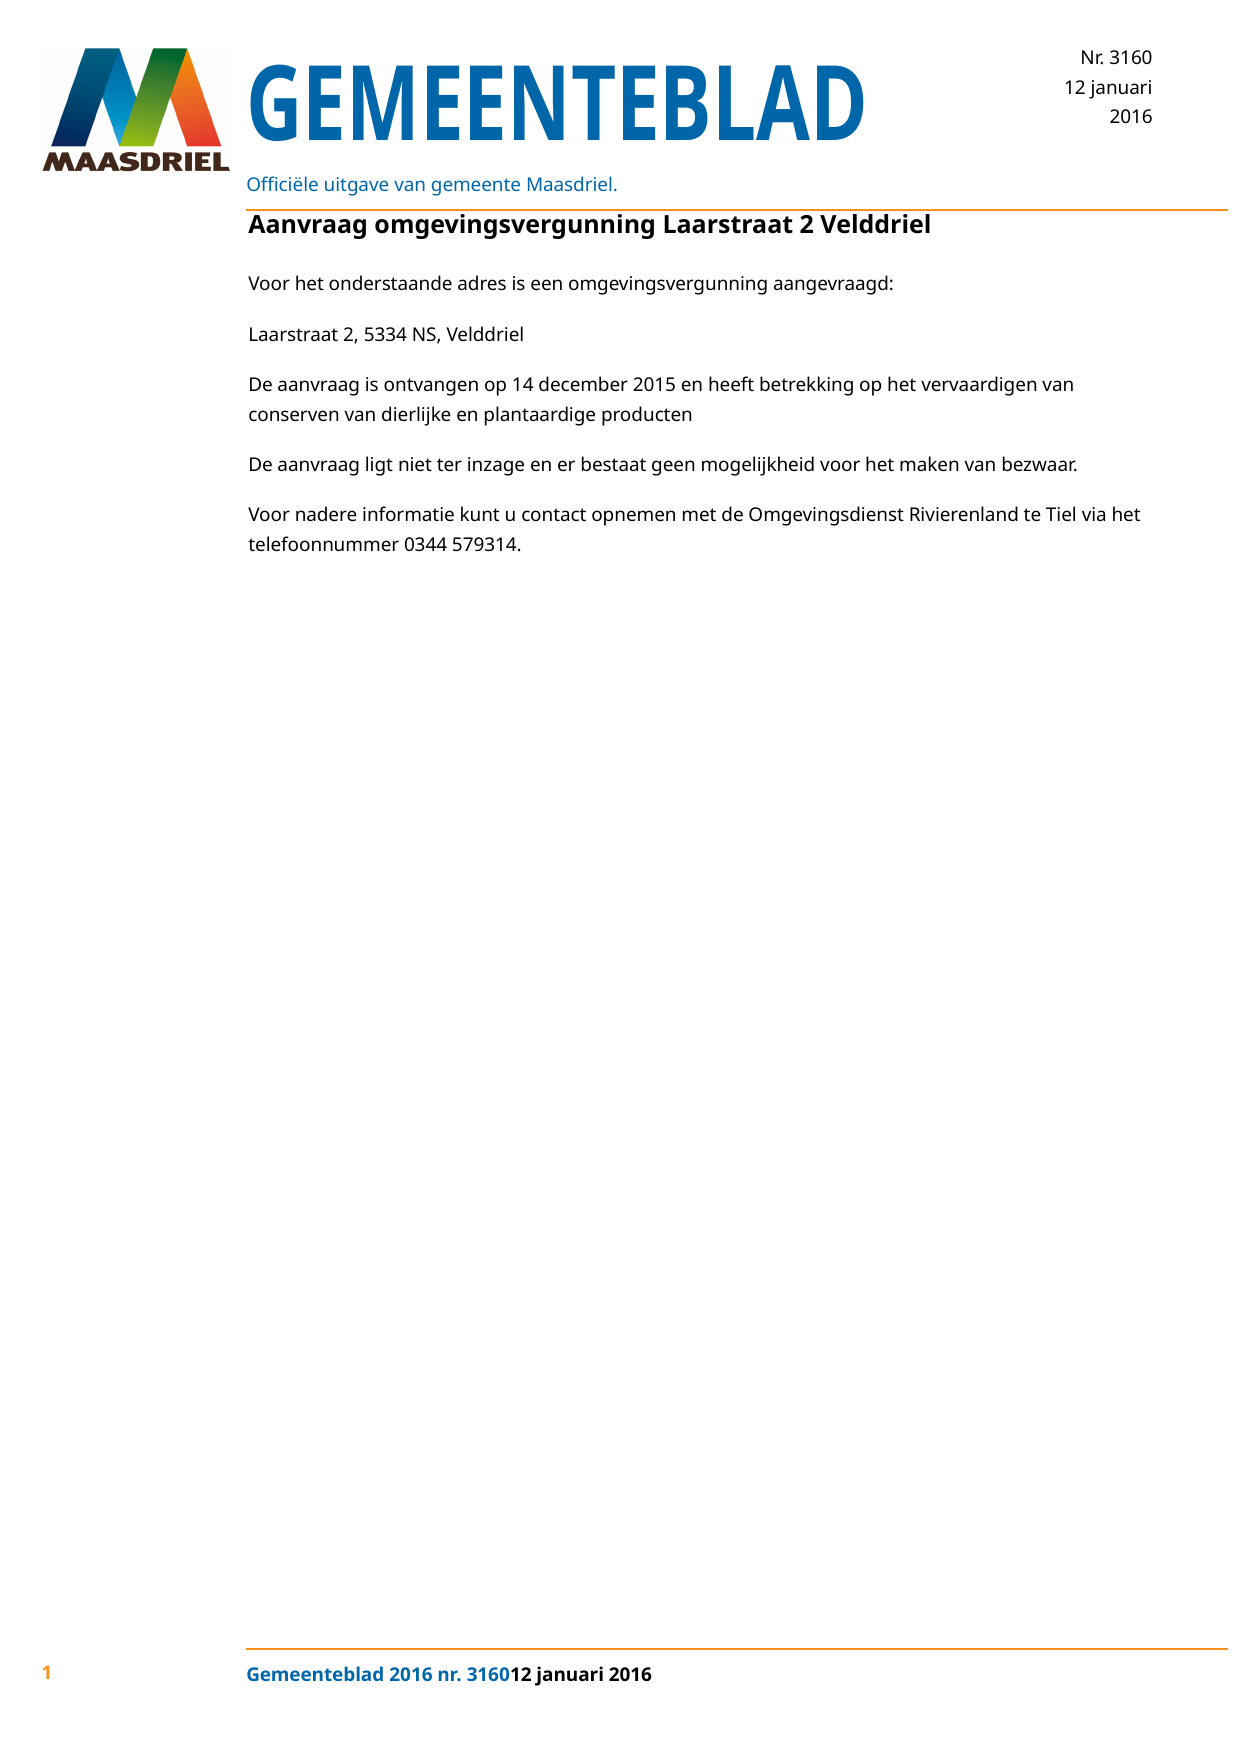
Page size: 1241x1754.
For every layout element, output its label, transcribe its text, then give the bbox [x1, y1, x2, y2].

picture [41, 47, 231, 172]
text De aanvraag is ontvangen op 14 december 2015 en heeft betrekking op het vervaardigen van conserven van dierlijke en plantaardige producten [248, 371, 1152, 426]
text Aanvraag omgevingsvergunning Laarstraat 2 Velddriel [248, 211, 1152, 241]
text Laarstraat 2, 5334 NS, Velddriel [248, 321, 1152, 346]
text Voor het onderstaande adres is een omgevingsvergunning aangevraagd: [248, 270, 1152, 296]
text De aanvraag ligt niet ter inzage en er bestaat geen mogelijkheid voor het maken van bezwaar. [248, 451, 1152, 477]
text Voor nadere informatie kunt u contact opnemen met de Omgevingsdienst Rivierenland te Tiel via het telefoonnummer 0344 579314. [248, 502, 1152, 557]
